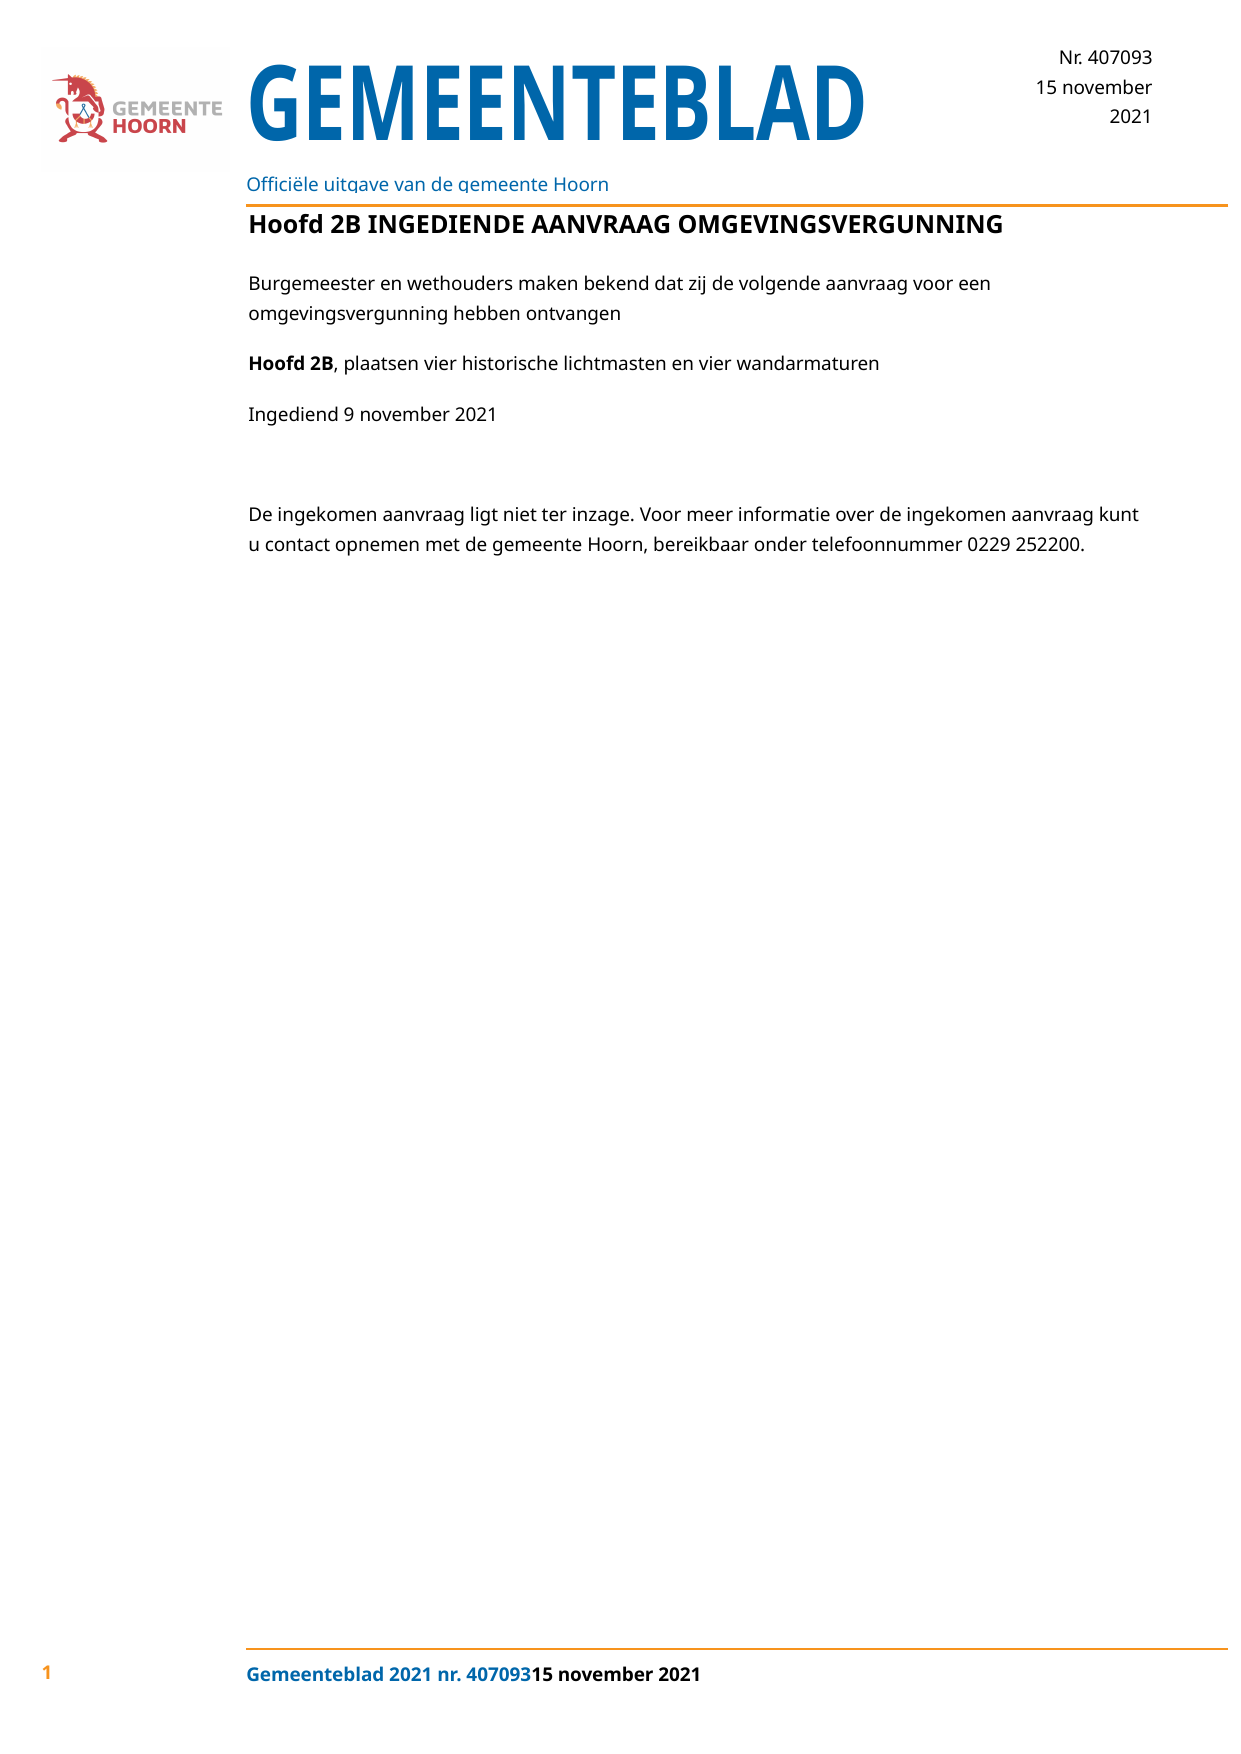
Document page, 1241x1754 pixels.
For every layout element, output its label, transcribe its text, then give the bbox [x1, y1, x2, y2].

text Hoofd 2B, plaatsen vier historische lichtmasten en vier wandarmaturen [248, 350, 1152, 376]
text De ingekomen aanvraag ligt niet ter inzage. Voor meer informatie over de ingekomen aanvraag kunt u contact opnemen met de gemeente Hoorn, bereikbaar onder telefoonnummer 0229 252200. [248, 502, 1152, 557]
text Hoofd 2B INGEDIENDE AANVRAAG OMGEVINGSVERGUNNING [248, 207, 1152, 241]
text Burgemeester en wethouders maken bekend dat zij de volgende aanvraag voor een omgevingsvergunning hebben ontvangen [248, 270, 1152, 326]
text Ingediend 9 november 2021 [248, 401, 1152, 426]
picture [41, 47, 231, 172]
